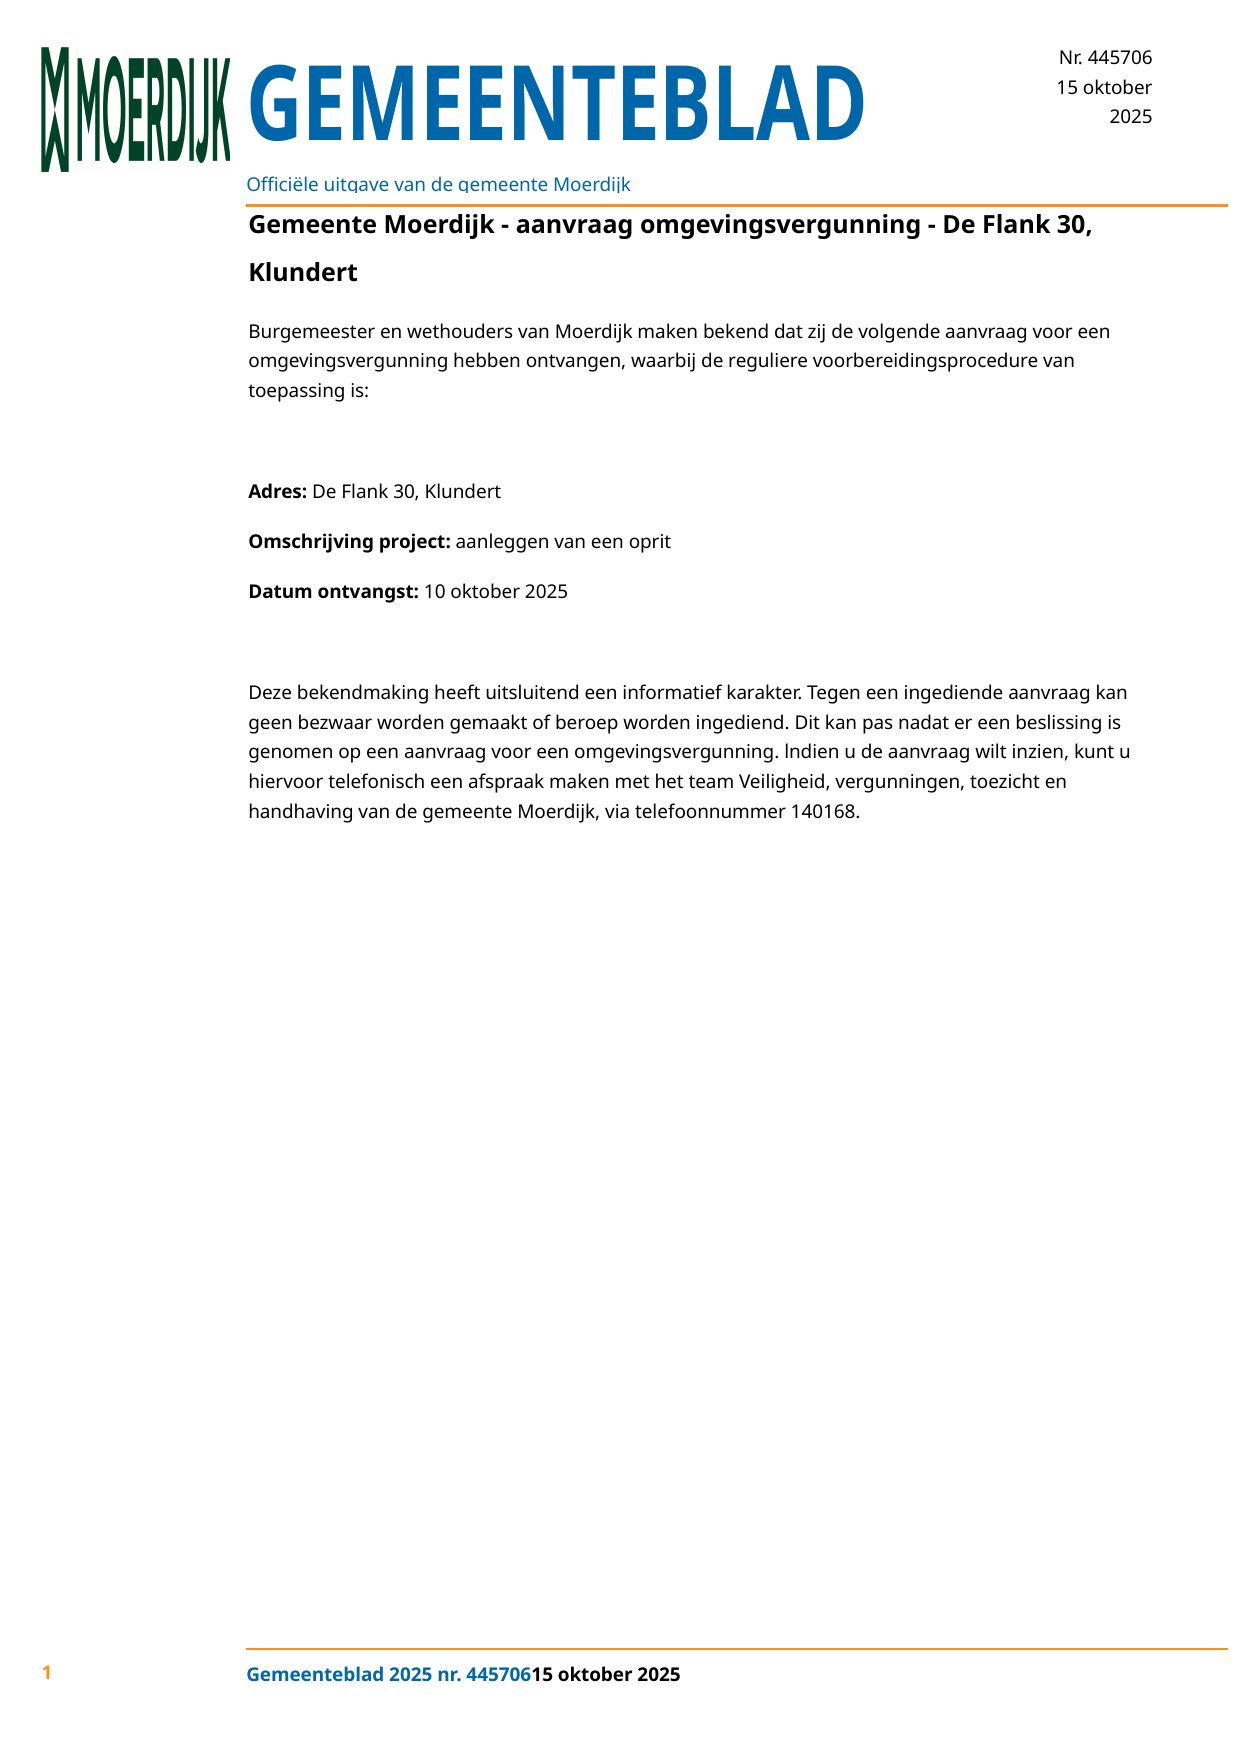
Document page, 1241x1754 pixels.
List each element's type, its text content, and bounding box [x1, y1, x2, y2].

picture [41, 47, 231, 172]
text Deze bekendmaking heeft uitsluitend een informatief karakter. Tegen een ingediende aanvraag kan geen bezwaar worden gemaakt of beroep worden ingediend. Dit kan pas nadat er een beslissing is genomen op een aanvraag voor een omgevingsvergunning. lndien u de aanvraag wilt inzien, kunt u hiervoor telefonisch een afspraak maken met het team Veiligheid, vergunningen, toezicht en handhaving van de gemeente Moerdijk, via telefoonnummer 140168. [248, 679, 1152, 824]
text Datum ontvangst: 10 oktober 2025 [248, 579, 1152, 604]
text Burgemeester en wethouders van Moerdijk maken bekend dat zij de volgende aanvraag voor een omgevingsvergunning hebben ontvangen, waarbij de reguliere voorbereidingsprocedure van toepassing is: [248, 318, 1152, 403]
text Gemeente Moerdijk - aanvraag omgevingsvergunning - De Flank 30, Klundert [248, 207, 1152, 288]
text Adres: De Flank 30, Klundert [248, 478, 1152, 504]
text Omschrijving project: aanleggen van een oprit [248, 528, 1152, 554]
